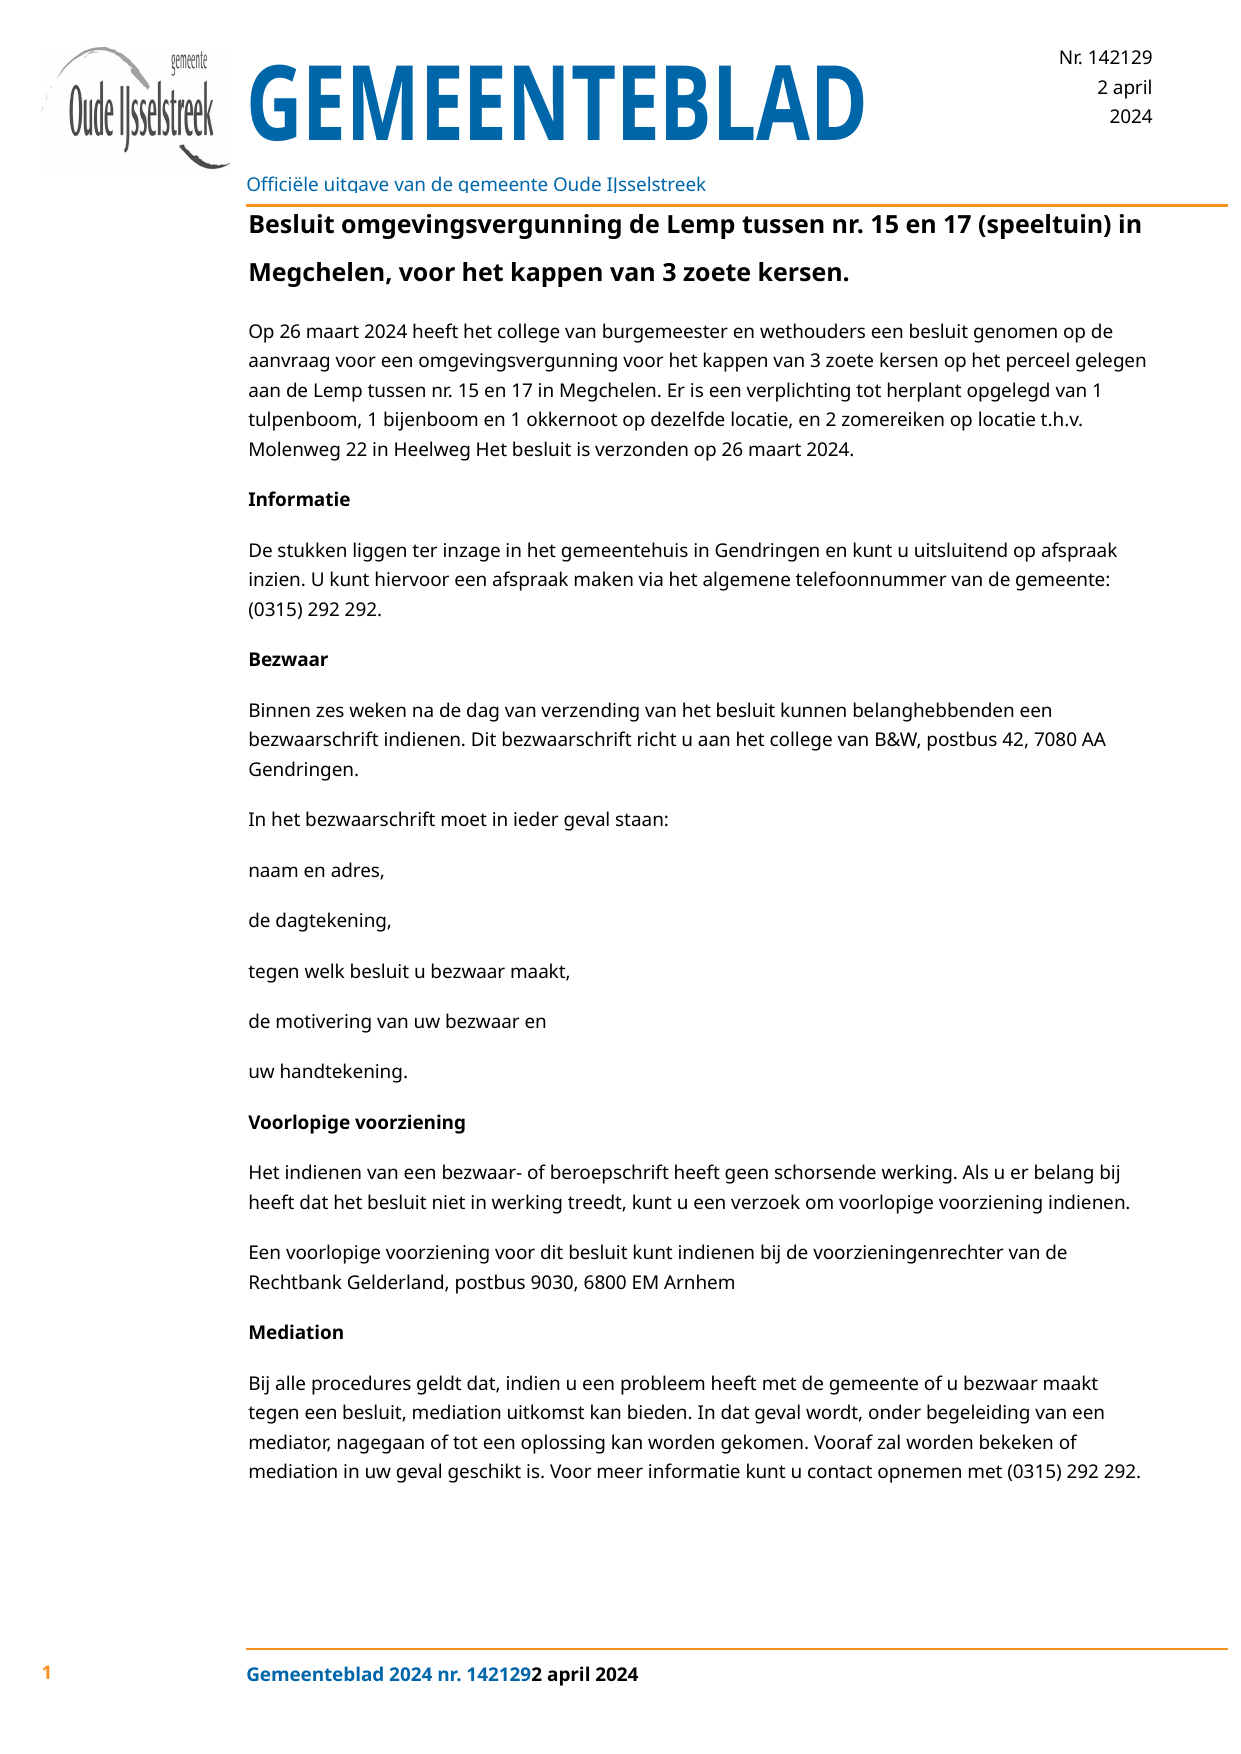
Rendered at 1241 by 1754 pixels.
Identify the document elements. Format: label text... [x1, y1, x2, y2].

text tegen welk besluit u bezwaar maakt, [248, 958, 1152, 984]
text naam en adres, [248, 857, 1152, 883]
text In het bezwaarschrift moet in ieder geval staan: [248, 807, 1152, 832]
text Voorlopige voorziening [248, 1109, 1152, 1135]
text Een voorlopige voorziening voor dit besluit kunt indienen bij de voorzieningenrechter van de Rechtbank Gelderland, postbus 9030, 6800 EM Arnhem [248, 1239, 1152, 1295]
text de motivering van uw bezwaar en [248, 1008, 1152, 1034]
text Het indienen van een bezwaar- of beroepschrift heeft geen schorsende werking. Als u er belang bij heeft dat het besluit niet in werking treedt, kunt u een verzoek om voorlopige voorziening indienen. [248, 1159, 1152, 1215]
text Bij alle procedures geldt dat, indien u een probleem heeft met de gemeente of u bezwaar maakt tegen een besluit, mediation uitkomst kan bieden. In dat geval wordt, onder begeleiding van een mediator, nagegaan of tot een oplossing kan worden gekomen. Vooraf zal worden bekeken of mediation in uw geval geschikt is. Voor meer informatie kunt u contact opnemen met (0315) 292 292. [248, 1370, 1152, 1484]
text Binnen zes weken na de dag van verzending van het besluit kunnen belanghebbenden een bezwaarschrift indienen. Dit bezwaarschrift richt u aan het college van B&W, postbus 42, 7080 AA Gendringen. [248, 697, 1152, 782]
text De stukken liggen ter inzage in het gemeentehuis in Gendringen en kunt u uitsluitend op afspraak inzien. U kunt hiervoor een afspraak maken via het algemene telefoonnummer van de gemeente: (0315) 292 292. [248, 537, 1152, 622]
picture [41, 47, 231, 172]
text Besluit omgevingsvergunning de Lemp tussen nr. 15 en 17 (speeltuin) in Megchelen, voor het kappen van 3 zoete kersen. [248, 207, 1152, 288]
text uw handtekening. [248, 1059, 1152, 1084]
text Bezwaar [248, 647, 1152, 672]
text de dagtekening, [248, 907, 1152, 933]
text Mediation [248, 1319, 1152, 1345]
text Op 26 maart 2024 heeft het college van burgemeester en wethouders een besluit genomen op de aanvraag voor een omgevingsvergunning voor het kappen van 3 zoete kersen op het perceel gelegen aan de Lemp tussen nr. 15 en 17 in Megchelen. Er is een verplichting tot herplant opgelegd van 1 tulpenboom, 1 bijenboom en 1 okkernoot op dezelfde locatie, en 2 zomereiken op locatie t.h.v. Molenweg 22 in Heelweg Het besluit is verzonden op 26 maart 2024. [248, 318, 1152, 462]
text Informatie [248, 487, 1152, 512]
